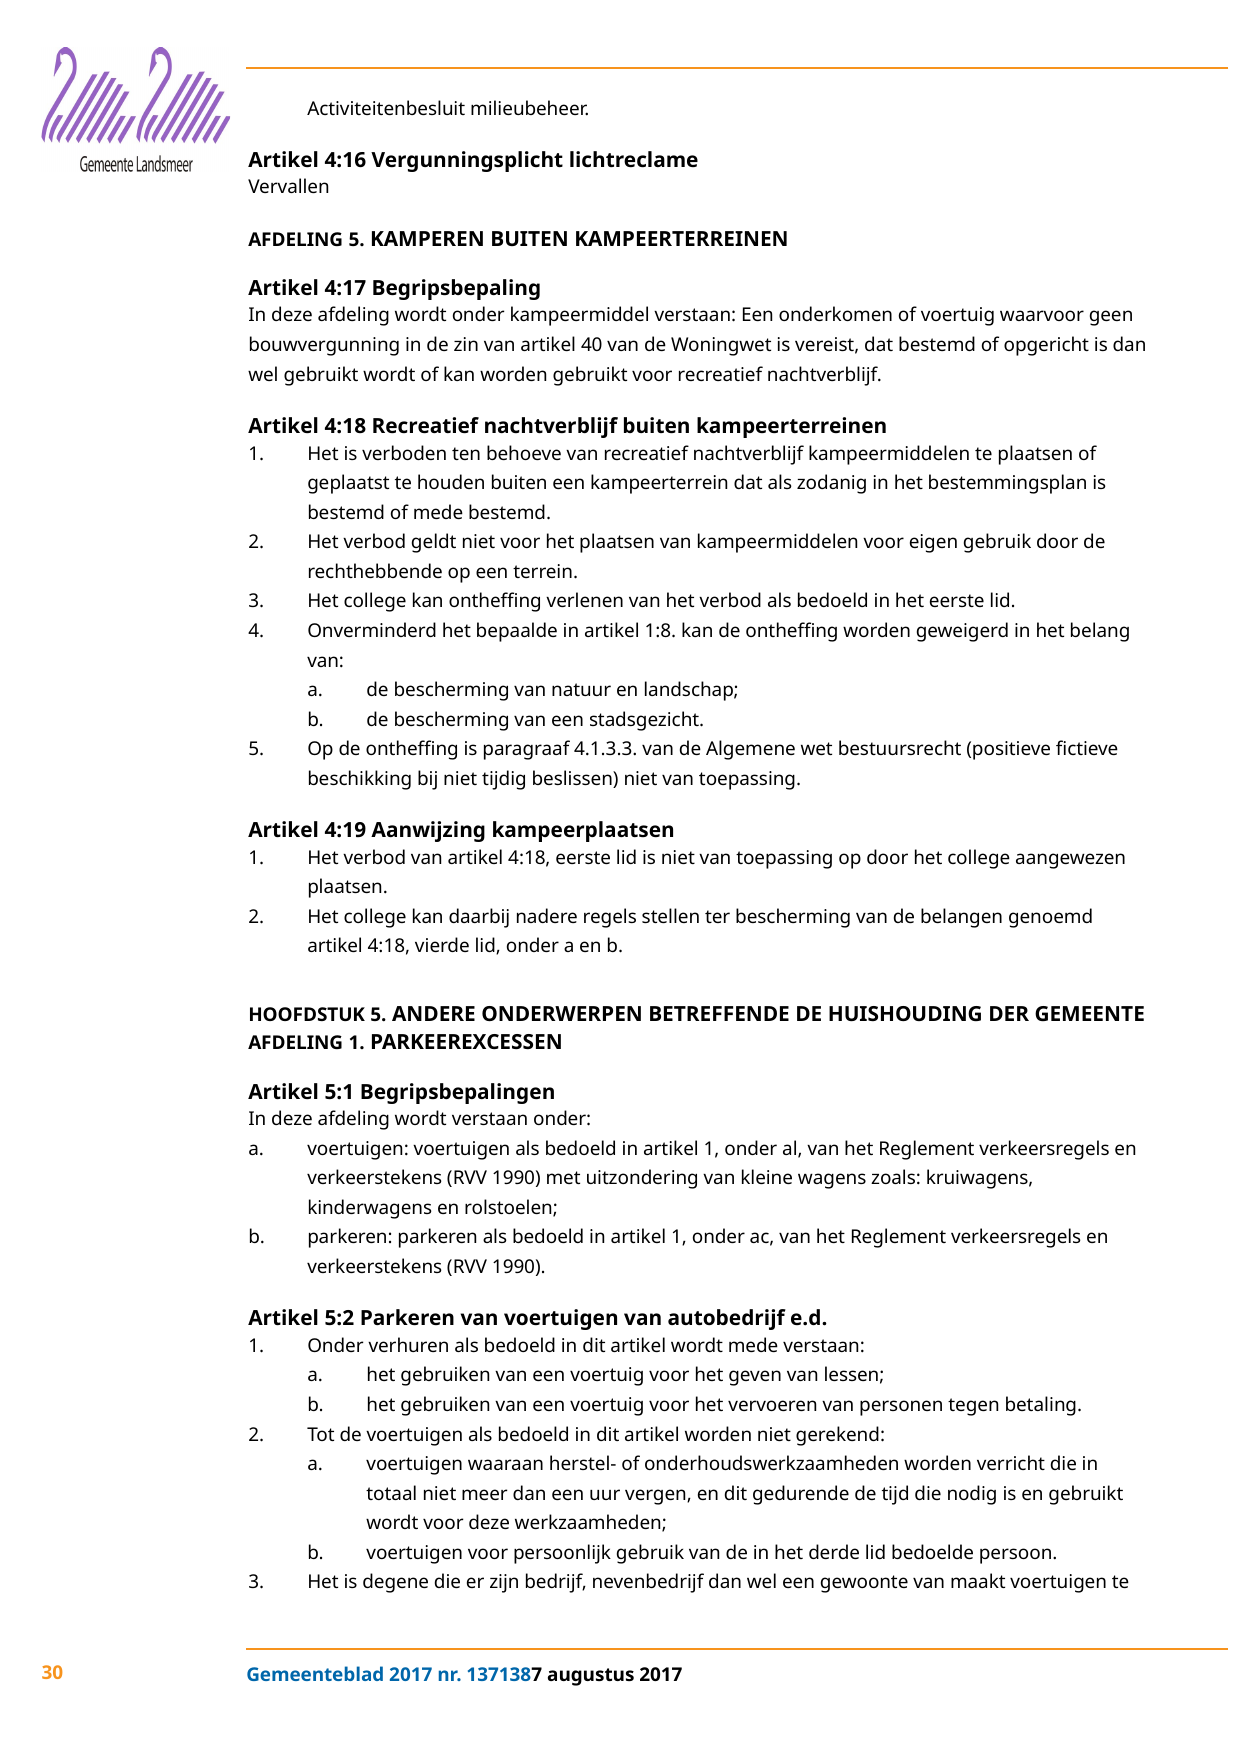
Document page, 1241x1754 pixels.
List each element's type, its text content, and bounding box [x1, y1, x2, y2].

list het gebruiken van een voertuig voor het geven van lessen; [307, 1362, 1152, 1387]
picture [41, 47, 231, 172]
list Onder verhuren als bedoeld in dit artikel wordt mede verstaan: [248, 1332, 1152, 1358]
list Onverminderd het bepaalde in artikel 1:8. kan de ontheffing worden geweigerd in het belang van: [248, 617, 1152, 672]
text Artikel 4:18 Recreatief nachtverblijf buiten kampeerterreinen [248, 411, 1152, 440]
list Op de ontheffing is paragraaf 4.1.3.3. van de Algemene wet bestuursrecht (positieve fictieve beschikking bij niet tijdig beslissen) niet van toepassing. [248, 736, 1152, 791]
list parkeren: parkeren als bedoeld in artikel 1, onder ac, van het Reglement verkeersregels en verkeerstekens (RVV 1990). [248, 1223, 1152, 1279]
list het gebruiken van een voertuig voor het vervoeren van personen tegen betaling. [307, 1391, 1152, 1417]
text Artikel 4:19 Aanwijzing kampeerplaatsen [248, 816, 1152, 844]
text Artikel 4:17 Begripsbepaling [248, 273, 1152, 302]
text Artikel 4:16 Vergunningsplicht lichtreclame [248, 145, 1152, 174]
list voertuigen voor persoonlijk gebruik van de in het derde lid bedoelde persoon. [307, 1539, 1152, 1565]
text Vervallen [248, 174, 1152, 199]
text Artikel 5:2 Parkeren van voertuigen van autobedrijf e.d. [248, 1303, 1152, 1332]
list de bescherming van natuur en landschap; [307, 676, 1152, 702]
list voertuigen: voertuigen als bedoeld in artikel 1, onder al, van het Reglement verkeersregels en verkeerstekens (RVV 1990) met uitzondering van kleine wagens zoals: kruiwagens, kinderwagens en rolstoelen; [248, 1135, 1152, 1220]
list Het verbod geldt niet voor het plaatsen van kampeermiddelen voor eigen gebruik door de rechthebbende op een terrein. [248, 528, 1152, 584]
text HOOFDSTUK 5. ANDERE ONDERWERPEN BETREFFENDE DE HUISHOUDING DER GEMEENTE [248, 999, 1152, 1027]
list Het verbod van artikel 4:18, eerste lid is niet van toepassing op door het college aangewezen plaatsen. [248, 844, 1152, 899]
list Het is degene die er zijn bedrijf, nevenbedrijf dan wel een gewoonte van maakt voertuigen te [248, 1569, 1152, 1594]
list Activiteitenbesluit milieubeheer. [248, 95, 1152, 121]
text Artikel 5:1 Begripsbepalingen [248, 1077, 1152, 1105]
text AFDELING 5. KAMPEREN BUITEN KAMPEERTERREINEN [248, 224, 1152, 252]
list Het is verboden ten behoeve van recreatief nachtverblijf kampeermiddelen te plaatsen of geplaatst te houden buiten een kampeerterrein dat als zodanig in het bestemmingsplan is bestemd of mede bestemd. [248, 440, 1152, 524]
list Het college kan ontheffing verlenen van het verbod als bedoeld in het eerste lid. [248, 588, 1152, 613]
list Tot de voertuigen als bedoeld in dit artikel worden niet gerekend: [248, 1421, 1152, 1446]
text AFDELING 1. PARKEEREXCESSEN [248, 1027, 1152, 1056]
list de bescherming van een stadsgezicht. [307, 706, 1152, 732]
text In deze afdeling wordt onder kampeermiddel verstaan: Een onderkomen of voertuig waarvoor geen bouwvergunning in de zin van artikel 40 van de Woningwet is vereist, dat bestemd of opgericht is dan wel gebruikt wordt of kan worden gebruikt voor recreatief nachtverblijf. [248, 302, 1152, 387]
list Het college kan daarbij nadere regels stellen ter bescherming van de belangen genoemd artikel 4:18, vierde lid, onder a en b. [248, 903, 1152, 958]
list voertuigen waaraan herstel- of onderhoudswerkzaamheden worden verricht die in totaal niet meer dan een uur vergen, en dit gedurende de tijd die nodig is en gebruikt wordt voor deze werkzaamheden; [307, 1450, 1152, 1535]
text In deze afdeling wordt verstaan onder: [248, 1105, 1152, 1131]
